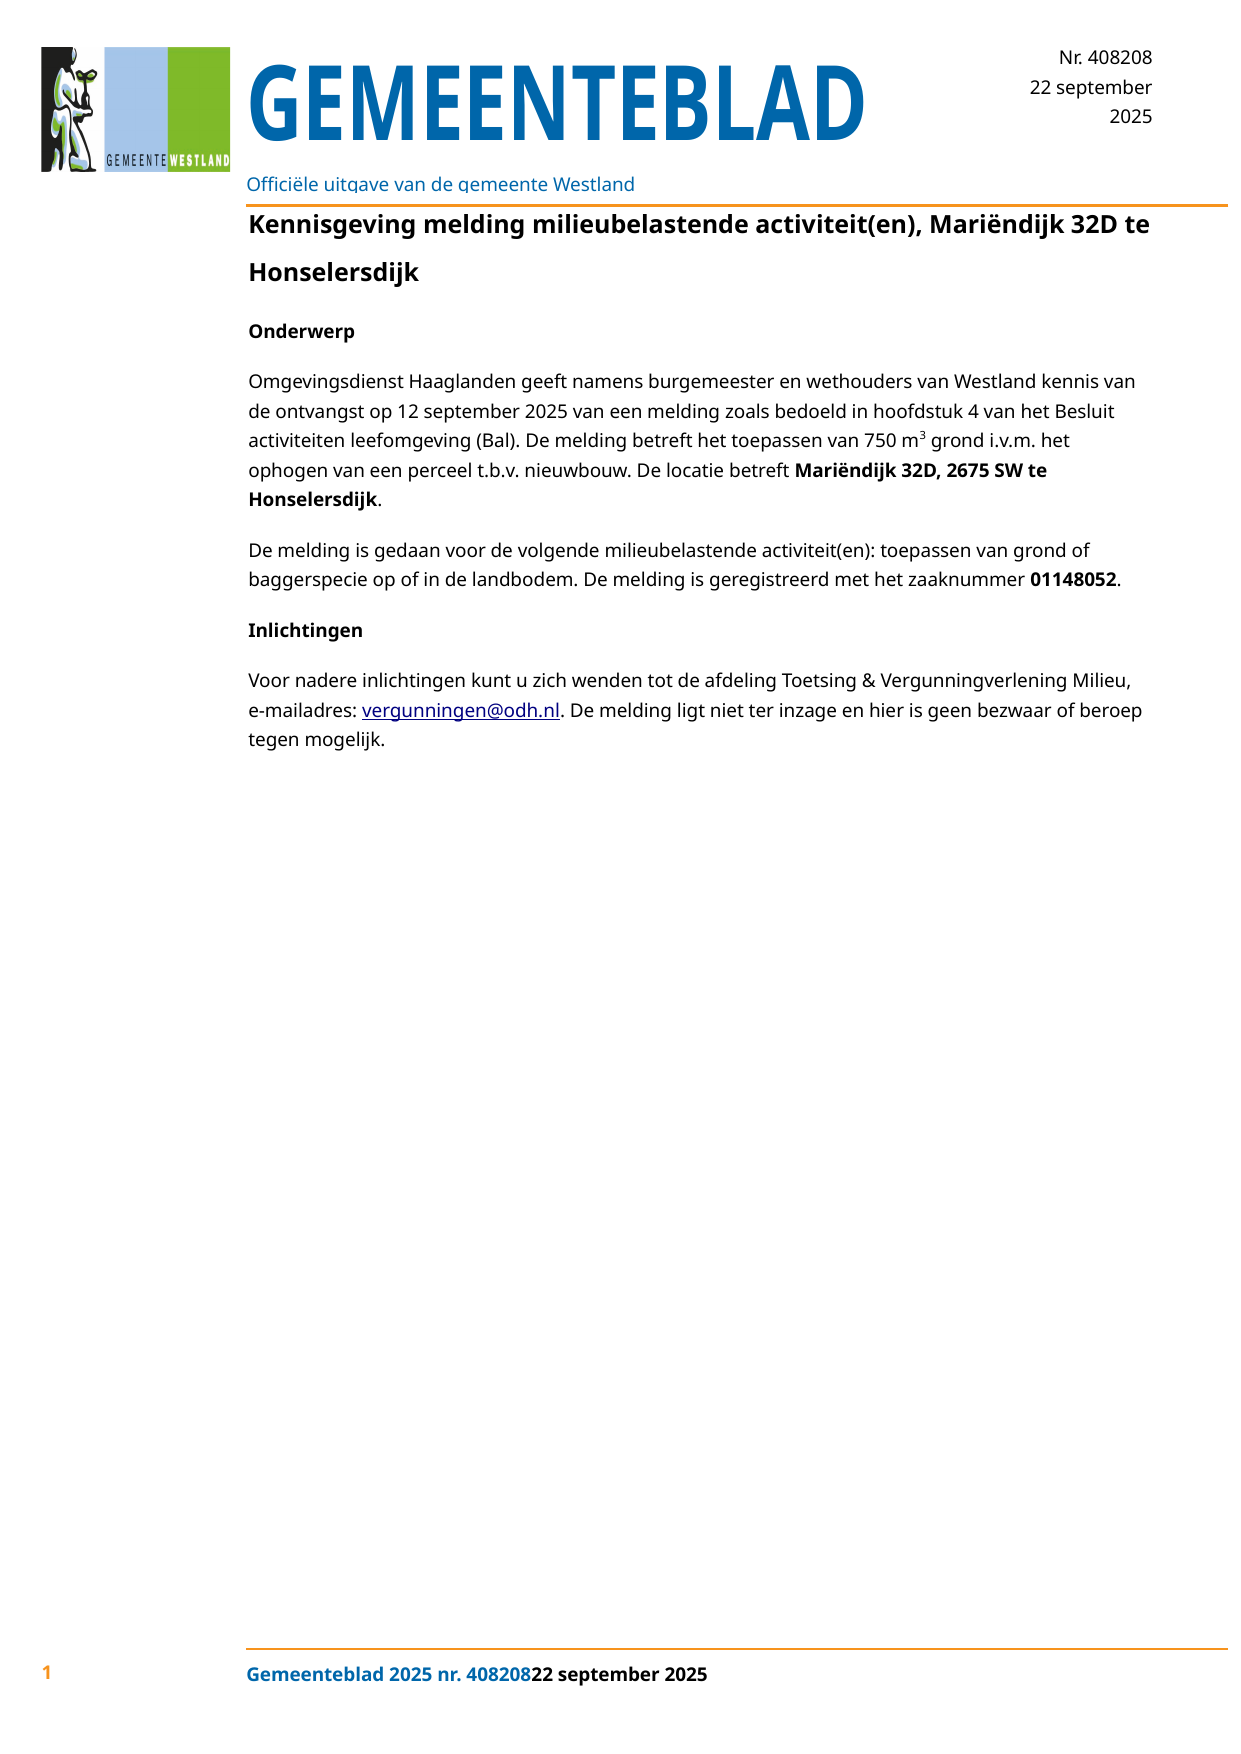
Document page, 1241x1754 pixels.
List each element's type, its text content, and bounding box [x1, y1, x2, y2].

picture [41, 47, 231, 172]
text Omgevingsdienst Haaglanden geeft namens burgemeester en wethouders van Westland kennis van de ontvangst op 12 september 2025 van een melding zoals bedoeld in hoofdstuk 4 van het Besluit activiteiten leefomgeving (Bal). De melding betreft het toepassen van 750 m3 grond i.v.m. het ophogen van een perceel t.b.v. nieuwbouw. De locatie betreft Mariëndijk 32D, 2675 SW te Honselersdijk. [248, 368, 1152, 512]
text Voor nadere inlichtingen kunt u zich wenden tot de afdeling Toetsing & Vergunningverlening Milieu, e-mailadres: vergunningen@odh.nl. De melding ligt niet ter inzage en hier is geen bezwaar of beroep tegen mogelijk. [248, 667, 1152, 752]
text Inlichtingen [248, 617, 1152, 643]
text Onderwerp [248, 318, 1152, 344]
text Kennisgeving melding milieubelastende activiteit(en), Mariëndijk 32D te Honselersdijk [248, 207, 1152, 288]
text De melding is gedaan voor de volgende milieubelastende activiteit(en): toepassen van grond of baggerspecie op of in de landbodem. De melding is geregistreerd met het zaaknummer 01148052. [248, 537, 1152, 592]
